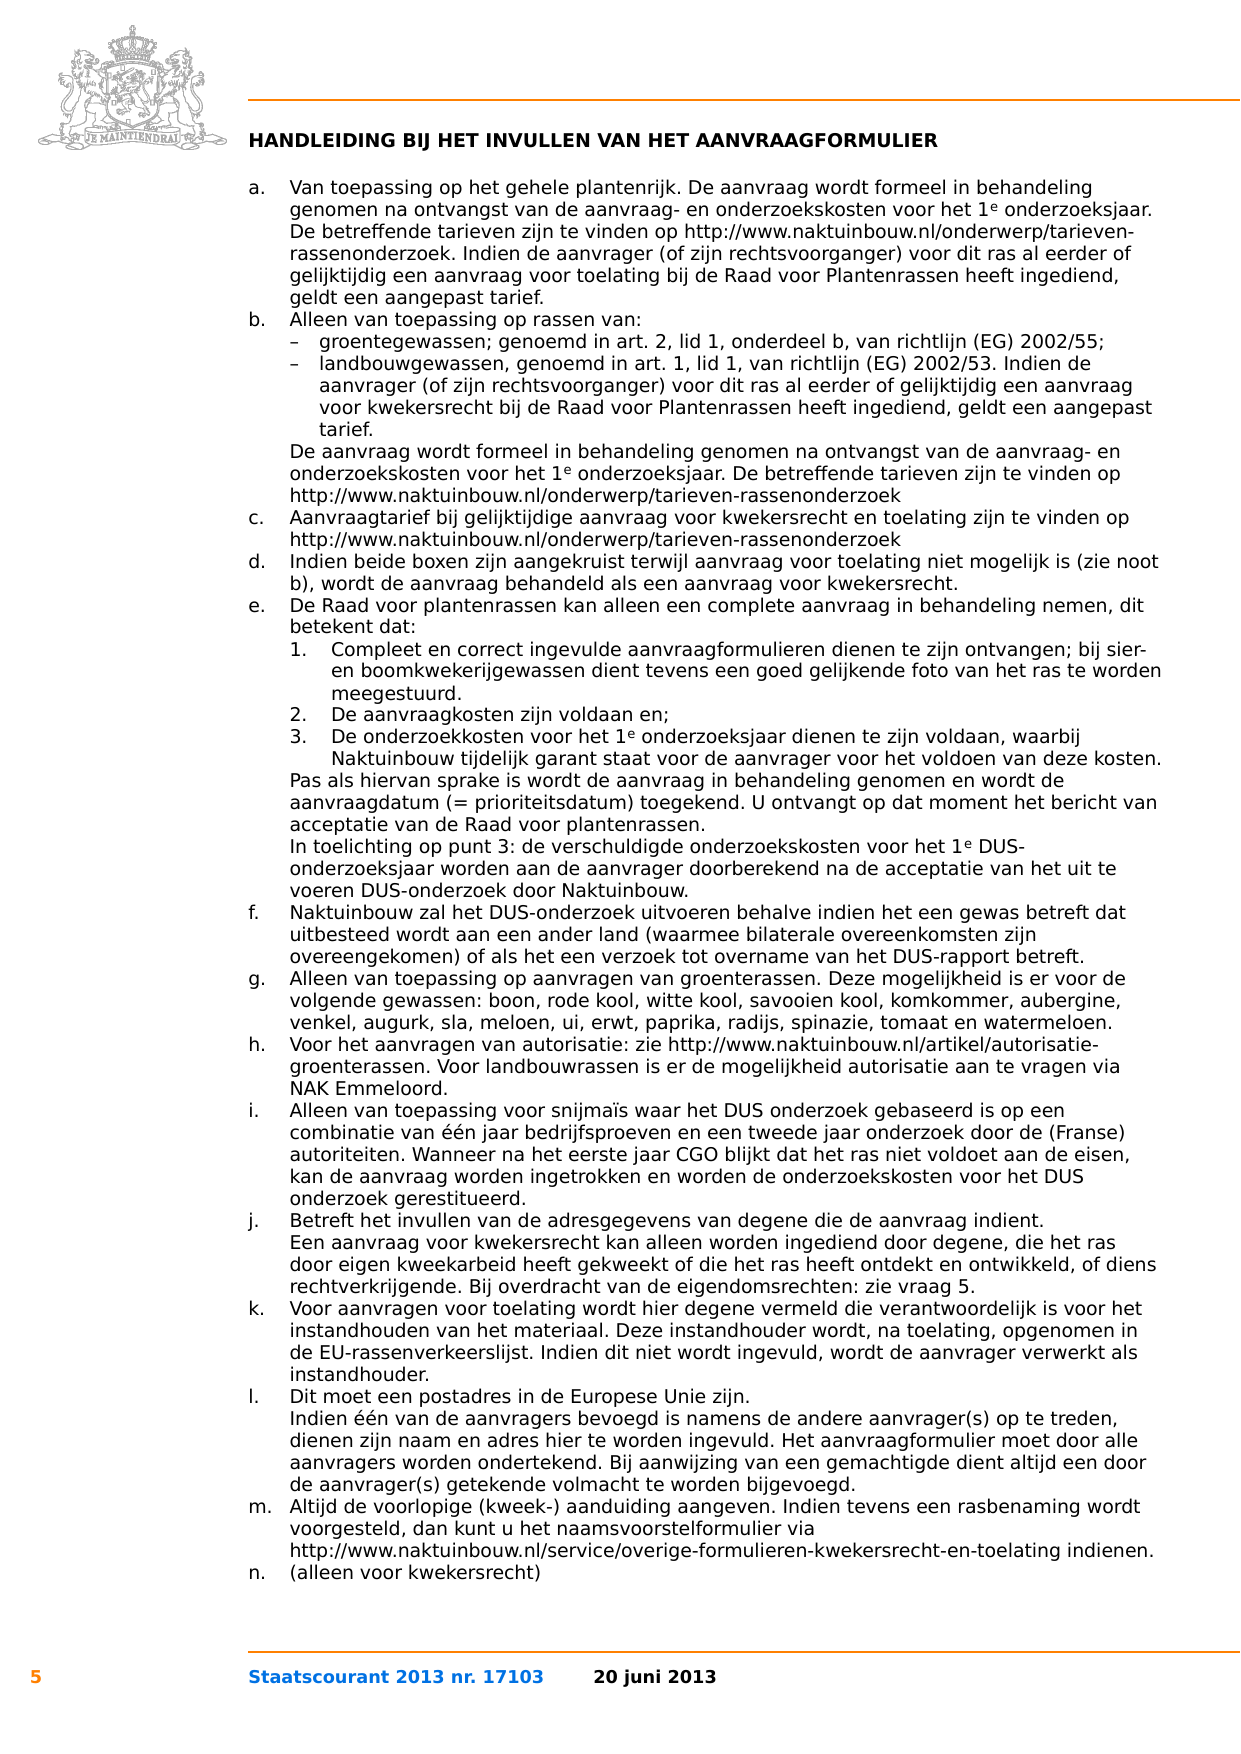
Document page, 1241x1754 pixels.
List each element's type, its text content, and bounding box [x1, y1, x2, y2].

text Indien één van de aanvragers bevoegd is namens de andere aanvrager(s) op te treden, dienen zijn naam en adres hier te worden ingevuld. Het aanvraagformulier moet door alle aanvragers worden ondertekend. Bij aanwijzing van een gemachtigde dient altijd een door de aanvrager(s) getekende volmacht te worden bijgevoegd. [289, 1408, 1163, 1496]
text 1. Compleet en correct ingevulde aanvraagformulieren dienen te zijn ontvangen; bij sier- en boomkwekerijgewassen dient tevens een goed gelijkende foto van het ras te worden meegestuurd. [289, 638, 1163, 704]
text f. Naktuinbouw zal het DUS-onderzoek uitvoeren behalve indien het een gewas betreft dat uitbesteed wordt aan een ander land (waarmee bilaterale overeenkomsten zijn overeengekomen) of als het een verzoek tot overname van het DUS-rapport betreft. [248, 902, 1163, 968]
text Een aanvraag voor kwekersrecht kan alleen worden ingediend door degene, die het ras door eigen kweekarbeid heeft gekweekt of die het ras heeft ontdekt en ontwikkeld, of diens rechtverkrijgende. Bij overdracht van de eigendomsrechten: zie vraag 5. [289, 1232, 1163, 1298]
text a. Van toepassing op het gehele plantenrijk. De aanvraag wordt formeel in behandeling genomen na ontvangst van de aanvraag- en onderzoekskosten voor het 1e onderzoeksjaar. De betreffende tarieven zijn te vinden op http://www.naktuinbouw.nl/onderwerp/tarieven-rassenonderzoek. Indien de aanvrager (of zijn rechtsvoorganger) voor dit ras al eerder of gelijktijdig een aanvraag voor toelating bij de Raad voor Plantenrassen heeft ingediend, geldt een aangepast tarief. [248, 177, 1163, 309]
text m. Altijd de voorlopige (kweek-) aanduiding aangeven. Indien tevens een rasbenaming wordt voorgesteld, dan kunt u het naamsvoorstelformulier via http://www.naktuinbouw.nl/service/overige-formulieren-kwekersrecht-en-toelating indienen. [248, 1496, 1163, 1562]
text n. (alleen voor kwekersrecht) [248, 1562, 1163, 1583]
text d. Indien beide boxen zijn aangekruist terwijl aanvraag voor toelating niet mogelijk is (zie noot b), wordt de aanvraag behandeld als een aanvraag voor kwekersrecht. [248, 551, 1163, 594]
text g. Alleen van toepassing op aanvragen van groenterassen. Deze mogelijkheid is er voor de volgende gewassen: boon, rode kool, witte kool, savooien kool, komkommer, aubergine, venkel, augurk, sla, meloen, ui, erwt, paprika, radijs, spinazie, tomaat en watermeloen. [248, 968, 1163, 1034]
text – landbouwgewassen, genoemd in art. 1, lid 1, van richtlijn (EG) 2002/53. Indien de aanvrager (of zijn rechtsvoorganger) voor dit ras al eerder of gelijktijdig een aanvraag voor kwekersrecht bij de Raad voor Plantenrassen heeft ingediend, geldt een aangepast tarief. [289, 353, 1163, 441]
text h. Voor het aanvragen van autorisatie: zie http://www.naktuinbouw.nl/artikel/autorisatie-groenterassen. Voor landbouwrassen is er de mogelijkheid autorisatie aan te vragen via NAK Emmeloord. [248, 1034, 1163, 1100]
text 2. De aanvraagkosten zijn voldaan en; [289, 704, 1163, 726]
text In toelichting op punt 3: de verschuldigde onderzoekskosten voor het 1e DUS-onderzoeksjaar worden aan de aanvrager doorberekend na de acceptatie van het uit te voeren DUS-onderzoek door Naktuinbouw. [289, 836, 1163, 902]
text http://www.naktuinbouw.nl/onderwerp/tarieven-rassenonderzoek [289, 528, 1163, 551]
text l. Dit moet een postadres in de Europese Unie zijn. [248, 1386, 1163, 1408]
text k. Voor aanvragen voor toelating wordt hier degene vermeld die verantwoordelijk is voor het instandhouden van het materiaal. Deze instandhouder wordt, na toelating, opgenomen in de EU-rassenverkeerslijst. Indien dit niet wordt ingevuld, wordt de aanvrager verwerkt als instandhouder. [248, 1298, 1163, 1386]
text Pas als hiervan sprake is wordt de aanvraag in behandeling genomen en wordt de aanvraagdatum (= prioriteitsdatum) toegekend. U ontvangt op dat moment het bericht van acceptatie van de Raad voor plantenrassen. [289, 770, 1163, 836]
text b. Alleen van toepassing op rassen van: [248, 309, 1163, 331]
picture [38, 25, 227, 150]
subtitle HANDLEIDING BIJ HET INVULLEN VAN HET AANVRAAGFORMULIER [248, 130, 1163, 152]
text j. Betreft het invullen van de adresgegevens van degene die de aanvraag indient. [248, 1210, 1163, 1232]
text – groentegewassen; genoemd in art. 2, lid 1, onderdeel b, van richtlijn (EG) 2002/55; [289, 331, 1163, 353]
text 3. De onderzoekkosten voor het 1e onderzoeksjaar dienen te zijn voldaan, waarbij Naktuinbouw tijdelijk garant staat voor de aanvrager voor het voldoen van deze kosten. [289, 726, 1163, 770]
text c. Aanvraagtarief bij gelijktijdige aanvraag voor kwekersrecht en toelating zijn te vinden op [248, 507, 1163, 528]
text e. De Raad voor plantenrassen kan alleen een complete aanvraag in behandeling nemen, dit betekent dat: [248, 594, 1163, 638]
text De aanvraag wordt formeel in behandeling genomen na ontvangst van de aanvraag- en onderzoekskosten voor het 1e onderzoeksjaar. De betreffende tarieven zijn te vinden op http://www.naktuinbouw.nl/onderwerp/tarieven-rassenonderzoek [289, 441, 1163, 507]
text i. Alleen van toepassing voor snijmaïs waar het DUS onderzoek gebaseerd is op een combinatie van één jaar bedrijfsproeven en een tweede jaar onderzoek door de (Franse) autoriteiten. Wanneer na het eerste jaar CGO blijkt dat het ras niet voldoet aan de eisen, kan de aanvraag worden ingetrokken en worden de onderzoekskosten voor het DUS onderzoek gerestitueerd. [248, 1100, 1163, 1210]
